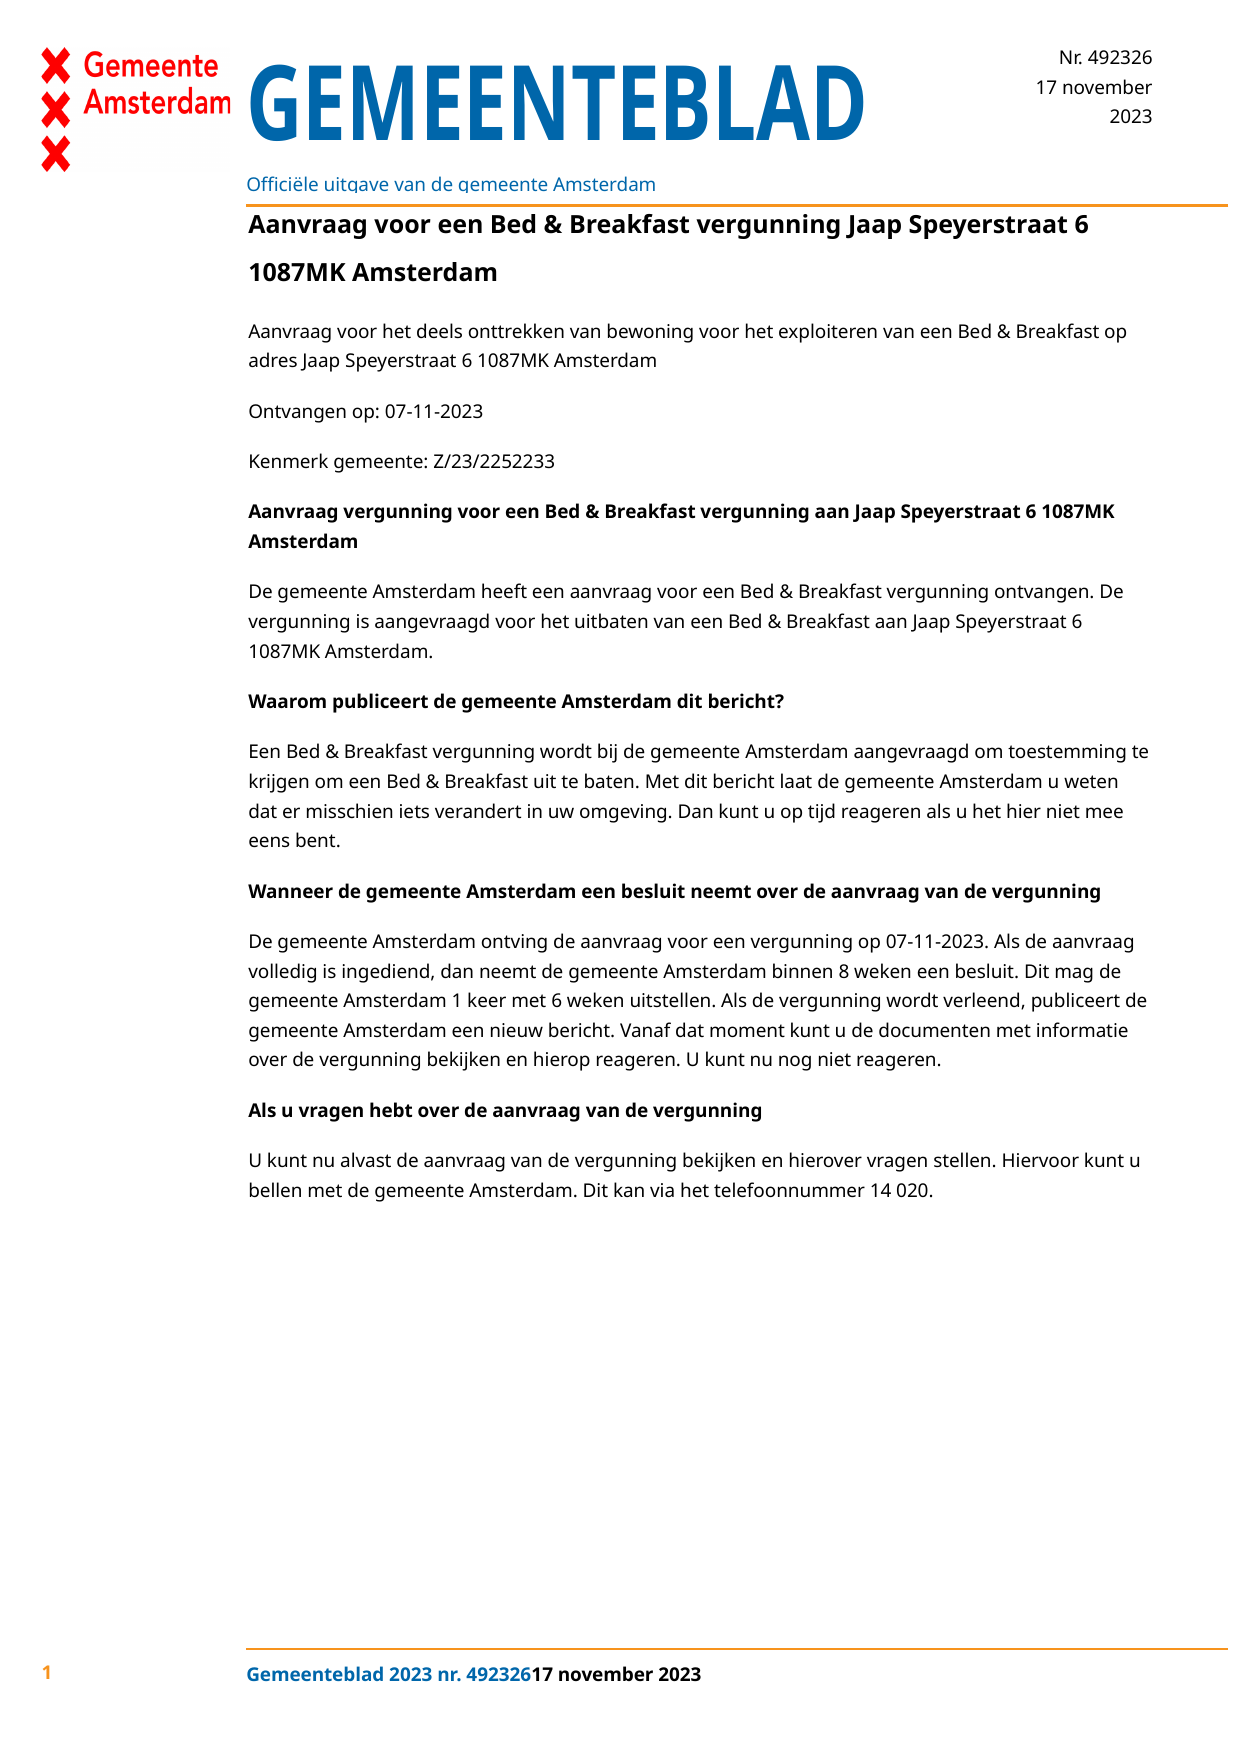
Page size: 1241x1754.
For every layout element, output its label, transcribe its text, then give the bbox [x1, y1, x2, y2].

text Waarom publiceert de gemeente Amsterdam dit bericht? [248, 688, 1152, 714]
text Wanneer de gemeente Amsterdam een besluit neemt over de aanvraag van de vergunning [248, 878, 1152, 904]
text Aanvraag voor het deels onttrekken van bewoning voor het exploiteren van een Bed & Breakfast op adres Jaap Speyerstraat 6 1087MK Amsterdam [248, 318, 1152, 373]
picture [41, 47, 231, 172]
text Aanvraag vergunning voor een Bed & Breakfast vergunning aan Jaap Speyerstraat 6 1087MK Amsterdam [248, 499, 1152, 554]
text U kunt nu alvast de aanvraag van de vergunning bekijken en hierover vragen stellen. Hiervoor kunt u bellen met de gemeente Amsterdam. Dit kan via het telefoonnummer 14 020. [248, 1147, 1152, 1203]
text Aanvraag voor een Bed & Breakfast vergunning Jaap Speyerstraat 6 1087MK Amsterdam [248, 207, 1152, 288]
text De gemeente Amsterdam ontving de aanvraag voor een vergunning op 07-11-2023. Als de aanvraag volledig is ingediend, dan neemt de gemeente Amsterdam binnen 8 weken een besluit. Dit mag de gemeente Amsterdam 1 keer met 6 weken uitstellen. Als de vergunning wordt verleend, publiceert de gemeente Amsterdam een nieuw bericht. Vanaf dat moment kunt u de documenten met informatie over de vergunning bekijken en hierop reageren. U kunt nu nog niet reageren. [248, 928, 1152, 1072]
text Als u vragen hebt over de aanvraag van de vergunning [248, 1097, 1152, 1123]
text Een Bed & Breakfast vergunning wordt bij de gemeente Amsterdam aangevraagd om toestemming te krijgen om een Bed & Breakfast uit te baten. Met dit bericht laat de gemeente Amsterdam u weten dat er misschien iets verandert in uw omgeving. Dan kunt u op tijd reageren als u het hier niet mee eens bent. [248, 739, 1152, 853]
text Ontvangen op: 07-11-2023 [248, 398, 1152, 424]
text De gemeente Amsterdam heeft een aanvraag voor een Bed & Breakfast vergunning ontvangen. De vergunning is aangevraagd voor het uitbaten van een Bed & Breakfast aan Jaap Speyerstraat 6 1087MK Amsterdam. [248, 579, 1152, 664]
text Kenmerk gemeente: Z/23/2252233 [248, 448, 1152, 474]
